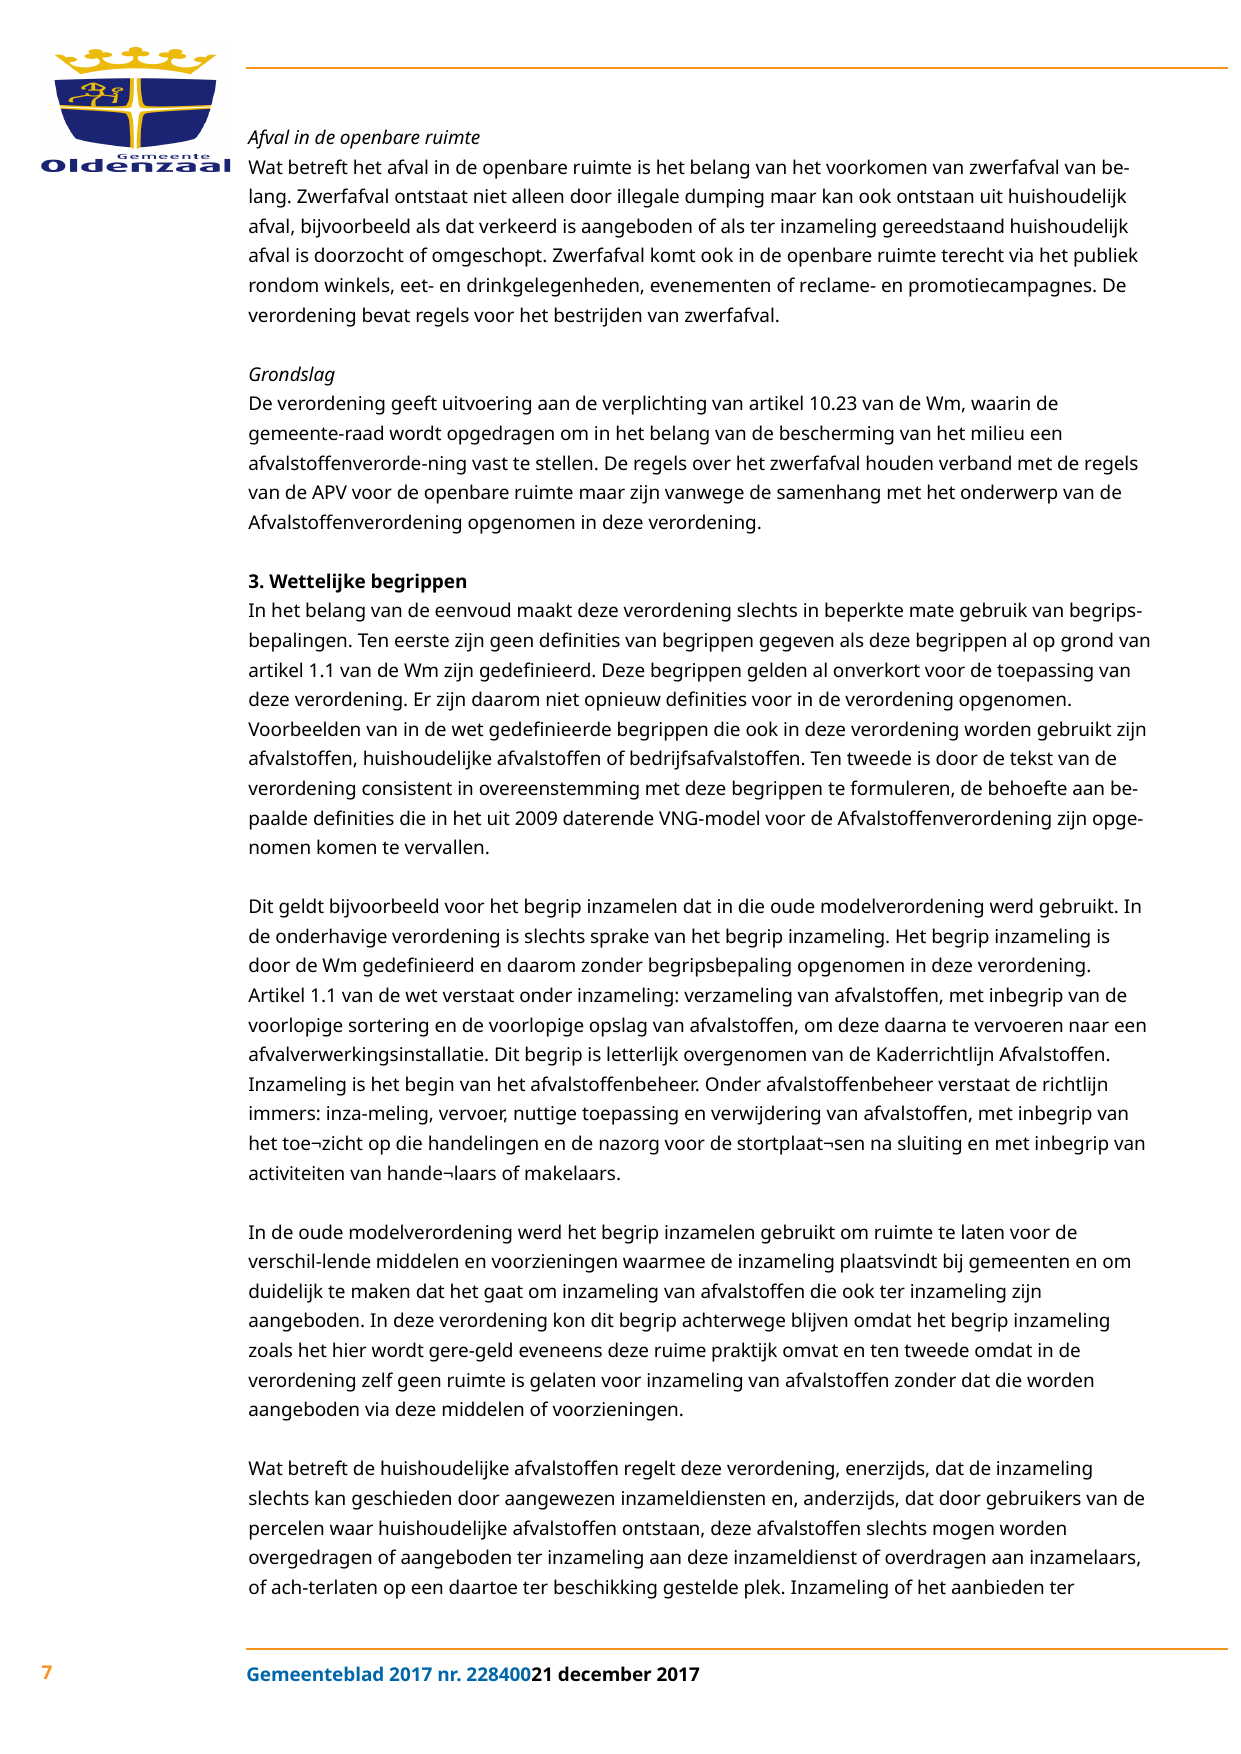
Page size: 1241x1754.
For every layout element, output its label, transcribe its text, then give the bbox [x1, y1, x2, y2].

text Dit geldt bijvoorbeeld voor het begrip inzamelen dat in die oude modelverordening werd gebruikt. In de onderhavige verordening is slechts sprake van het begrip inzameling. Het begrip inzameling is door de Wm gedefinieerd en daarom zonder begripsbepaling opgenomen in deze verordening. Artikel 1.1 van de wet verstaat onder inzameling: verzameling van afvalstoffen, met inbegrip van de voorlopige sortering en de voorlopige opslag van afvalstoffen, om deze daarna te vervoeren naar een afvalverwerkingsinstallatie. Dit begrip is letterlijk overgenomen van de Kaderrichtlijn Afvalstoffen. Inzameling is het begin van het afvalstoffenbeheer. Onder afvalstoffenbeheer verstaat de richtlijn immers: inza-meling, vervoer, nuttige toepassing en verwijdering van afvalstoffen, met inbegrip van het toe¬zicht op die handelingen en de nazorg voor de stortplaat¬sen na sluiting en met inbegrip van activiteiten van hande¬laars of makelaars. [248, 893, 1152, 1186]
text De verordening geeft uitvoering aan de verplichting van artikel 10.23 van de Wm, waarin de gemeente-raad wordt opgedragen om in het belang van de bescherming van het milieu een afvalstoffenverorde-ning vast te stellen. De regels over het zwerfafval houden verband met de regels van de APV voor de openbare ruimte maar zijn vanwege de samenhang met het onderwerp van de Afvalstoffenverordening opgenomen in deze verordening. [248, 391, 1152, 535]
text 3. Wettelijke begrippen [248, 568, 1152, 594]
picture [41, 47, 231, 172]
text In het belang van de eenvoud maakt deze verordening slechts in beperkte mate gebruik van begrips-bepalingen. Ten eerste zijn geen definities van begrippen gegeven als deze begrippen al op grond van artikel 1.1 van de Wm zijn gedefinieerd. Deze begrippen gelden al onverkort voor de toepassing van deze verordening. Er zijn daarom niet opnieuw definities voor in de verordening opgenomen. Voorbeelden van in de wet gedefinieerde begrippen die ook in deze verordening worden gebruikt zijn afvalstoffen, huishoudelijke afvalstoffen of bedrijfsafvalstoffen. Ten tweede is door de tekst van de verordening consistent in overeenstemming met deze begrippen te formuleren, de behoefte aan be-paalde definities die in het uit 2009 daterende VNG-model voor de Afvalstoffenverordening zijn opge-nomen komen te vervallen. [248, 598, 1152, 860]
text In de oude modelverordening werd het begrip inzamelen gebruikt om ruimte te laten voor de verschil-lende middelen en voorzieningen waarmee de inzameling plaatsvindt bij gemeenten en om duidelijk te maken dat het gaat om inzameling van afvalstoffen die ook ter inzameling zijn aangeboden. In deze verordening kon dit begrip achterwege blijven omdat het begrip inzameling zoals het hier wordt gere-geld eveneens deze ruime praktijk omvat en ten tweede omdat in de verordening zelf geen ruimte is gelaten voor inzameling van afvalstoffen zonder dat die worden aangeboden via deze middelen of voorzieningen. [248, 1219, 1152, 1422]
text Grondslag [248, 361, 1152, 387]
text Wat betreft het afval in de openbare ruimte is het belang van het voorkomen van zwerfafval van be-lang. Zwerfafval ontstaat niet alleen door illegale dumping maar kan ook ontstaan uit huishoudelijk afval, bijvoorbeeld als dat verkeerd is aangeboden of als ter inzameling gereedstaand huishoudelijk afval is doorzocht of omgeschopt. Zwerfafval komt ook in de openbare ruimte terecht via het publiek rondom winkels, eet- en drinkgelegenheden, evenementen of reclame- en promotiecampagnes. De verordening bevat regels voor het bestrijden van zwerfafval. [248, 154, 1152, 328]
text Wat betreft de huishoudelijke afvalstoffen regelt deze verordening, enerzijds, dat de inzameling slechts kan geschieden door aangewezen inzameldiensten en, anderzijds, dat door gebruikers van de percelen waar huishoudelijke afvalstoffen ontstaan, deze afvalstoffen slechts mogen worden overgedragen of aangeboden ter inzameling aan deze inzameldienst of overdragen aan inzamelaars, of ach-terlaten op een daartoe ter beschikking gestelde plek. Inzameling of het aanbieden ter [248, 1456, 1152, 1600]
text Afval in de openbare ruimte [248, 124, 1152, 150]
